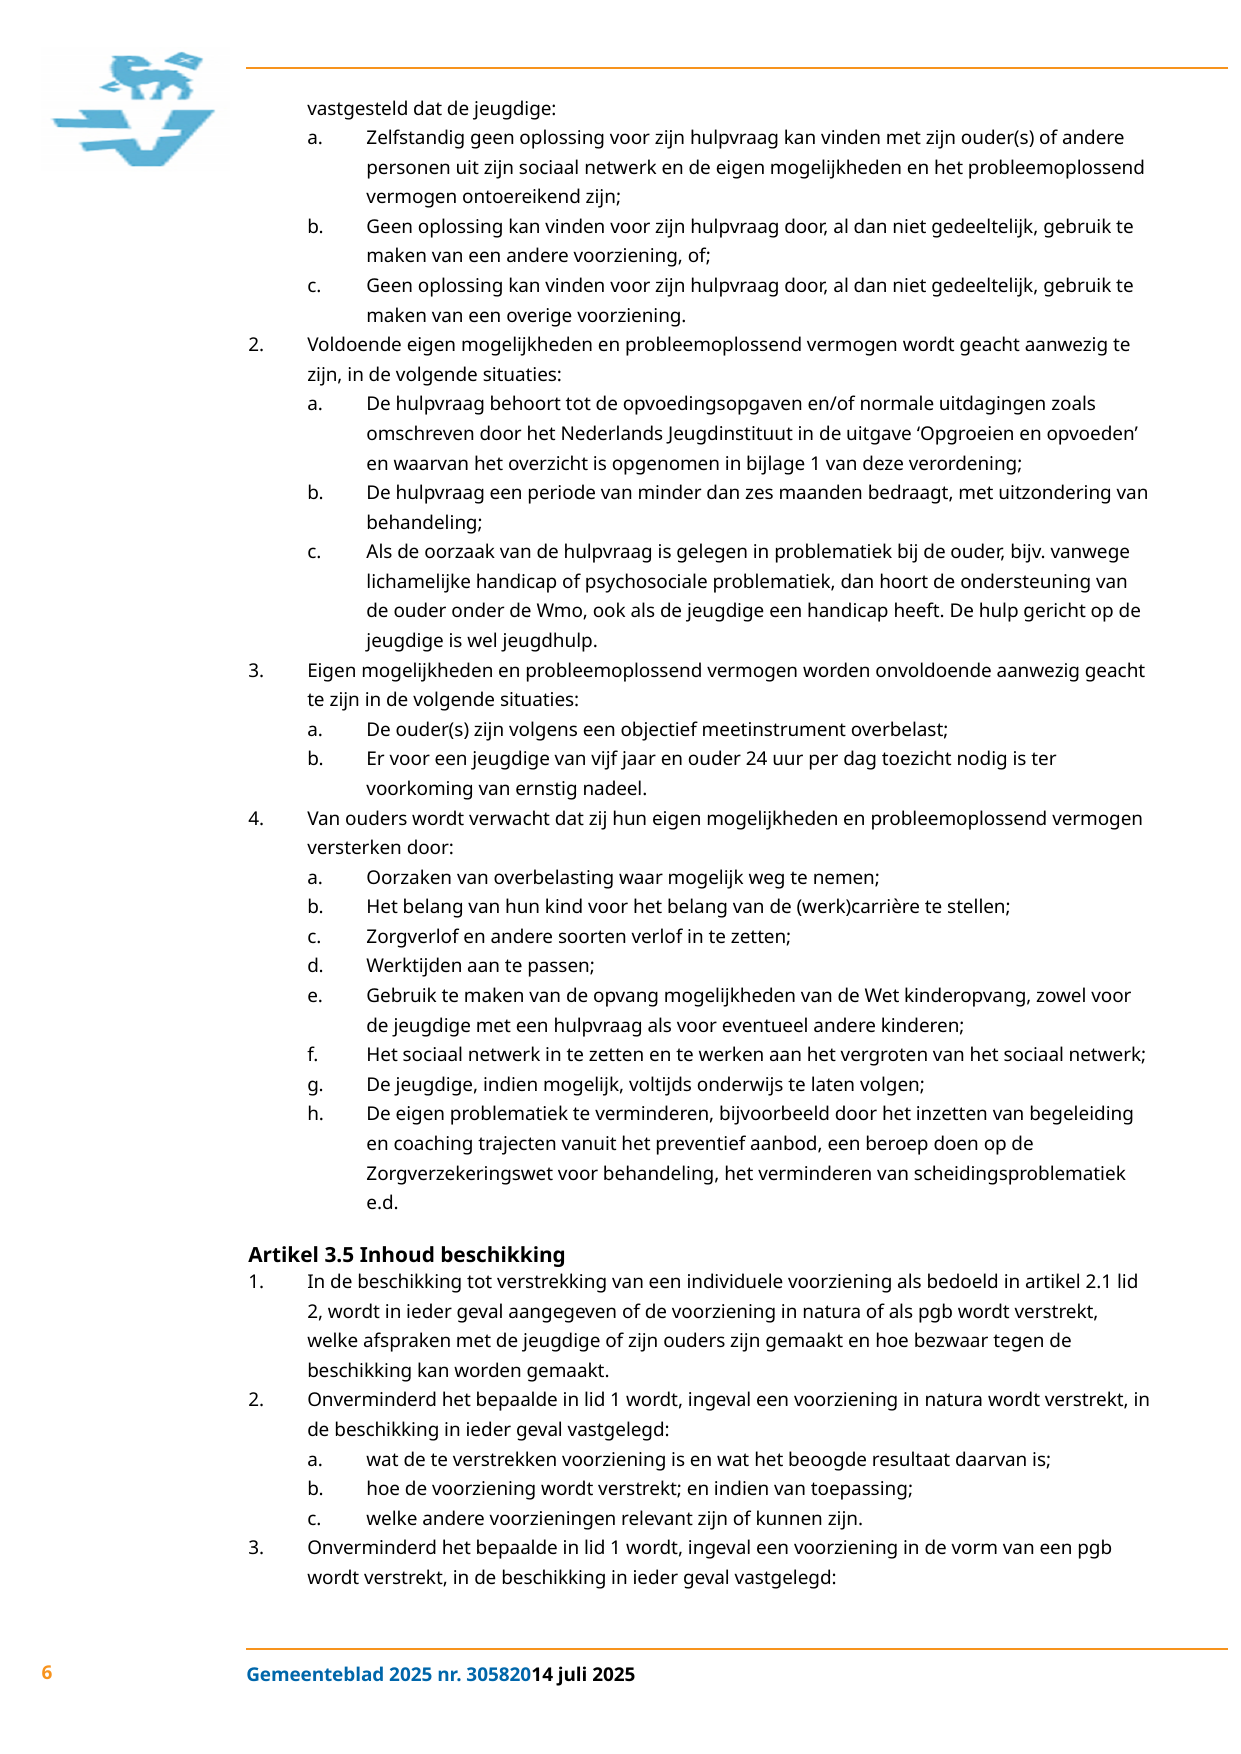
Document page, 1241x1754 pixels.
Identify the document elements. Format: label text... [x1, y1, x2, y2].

list Onverminderd het bepaalde in lid 1 wordt, ingeval een voorziening in natura wordt verstrekt, in de beschikking in ieder geval vastgelegd: [248, 1387, 1152, 1442]
list Onverminderd het bepaalde in lid 1 wordt, ingeval een voorziening in de vorm van een pgb wordt verstrekt, in de beschikking in ieder geval vastgelegd: [248, 1534, 1152, 1590]
list Er voor een jeugdige van vijf jaar en ouder 24 uur per dag toezicht nodig is ter voorkoming van ernstig nadeel. [307, 746, 1152, 801]
list welke andere voorzieningen relevant zijn of kunnen zijn. [307, 1505, 1152, 1531]
list Werktijden aan te passen; [307, 953, 1152, 978]
list De hulpvraag behoort tot de opvoedingsopgaven en/of normale uitdagingen zoals omschreven door het Nederlands Jeugdinstituut in de uitgave ‘Opgroeien en opvoeden’ en waarvan het overzicht is opgenomen in bijlage 1 van deze verordening; [307, 391, 1152, 476]
list Zorgverlof en andere soorten verlof in te zetten; [307, 923, 1152, 949]
list vastgesteld dat de jeugdige: [248, 95, 1152, 121]
list De jeugdige, indien mogelijk, voltijds onderwijs te laten volgen; [307, 1071, 1152, 1097]
list Als de oorzaak van de hulpvraag is gelegen in problematiek bij de ouder, bijv. vanwege lichamelijke handicap of psychosociale problematiek, dan hoort de ondersteuning van de ouder onder de Wmo, ook als de jeugdige een handicap heeft. De hulp gericht op de jeugdige is wel jeugdhulp. [307, 538, 1152, 653]
list De ouder(s) zijn volgens een objectief meetinstrument overbelast; [307, 716, 1152, 742]
list Zelfstandig geen oplossing voor zijn hulpvraag kan vinden met zijn ouder(s) of andere personen uit zijn sociaal netwerk en de eigen mogelijkheden en het probleemoplossend vermogen ontoereikend zijn; [307, 124, 1152, 209]
list Geen oplossing kan vinden voor zijn hulpvraag door, al dan niet gedeeltelijk, gebruik te maken van een overige voorziening. [307, 272, 1152, 328]
list Van ouders wordt verwacht dat zij hun eigen mogelijkheden en probleemoplossend vermogen versterken door: [248, 805, 1152, 860]
list De hulpvraag een periode van minder dan zes maanden bedraagt, met uitzondering van behandeling; [307, 479, 1152, 535]
picture [41, 47, 231, 172]
list Geen oplossing kan vinden voor zijn hulpvraag door, al dan niet gedeeltelijk, gebruik te maken van een andere voorziening, of; [307, 213, 1152, 268]
list Eigen mogelijkheden en probleemoplossend vermogen worden onvoldoende aanwezig geacht te zijn in de volgende situaties: [248, 657, 1152, 712]
list hoe de voorziening wordt verstrekt; en indien van toepassing; [307, 1475, 1152, 1501]
list wat de te verstrekken voorziening is en wat het beoogde resultaat daarvan is; [307, 1446, 1152, 1471]
list Gebruik te maken van de opvang mogelijkheden van de Wet kinderopvang, zowel voor de jeugdige met een hulpvraag als voor eventueel andere kinderen; [307, 982, 1152, 1038]
text Artikel 3.5 Inhoud beschikking [248, 1240, 1152, 1268]
list Het sociaal netwerk in te zetten en te werken aan het vergroten van het sociaal netwerk; [307, 1041, 1152, 1067]
list Voldoende eigen mogelijkheden en probleemoplossend vermogen wordt geacht aanwezig te zijn, in de volgende situaties: [248, 331, 1152, 387]
list Oorzaken van overbelasting waar mogelijk weg te nemen; [307, 864, 1152, 890]
list In de beschikking tot verstrekking van een individuele voorziening als bedoeld in artikel 2.1 lid 2, wordt in ieder geval aangegeven of de voorziening in natura of als pgb wordt verstrekt, welke afspraken met de jeugdige of zijn ouders zijn gemaakt en hoe bezwaar tegen de beschikking kan worden gemaakt. [248, 1268, 1152, 1383]
list De eigen problematiek te verminderen, bijvoorbeeld door het inzetten van begeleiding en coaching trajecten vanuit het preventief aanbod, een beroep doen op de Zorgverzekeringswet voor behandeling, het verminderen van scheidingsproblematiek e.d. [307, 1101, 1152, 1215]
list Het belang van hun kind voor het belang van de (werk)carrière te stellen; [307, 893, 1152, 919]
